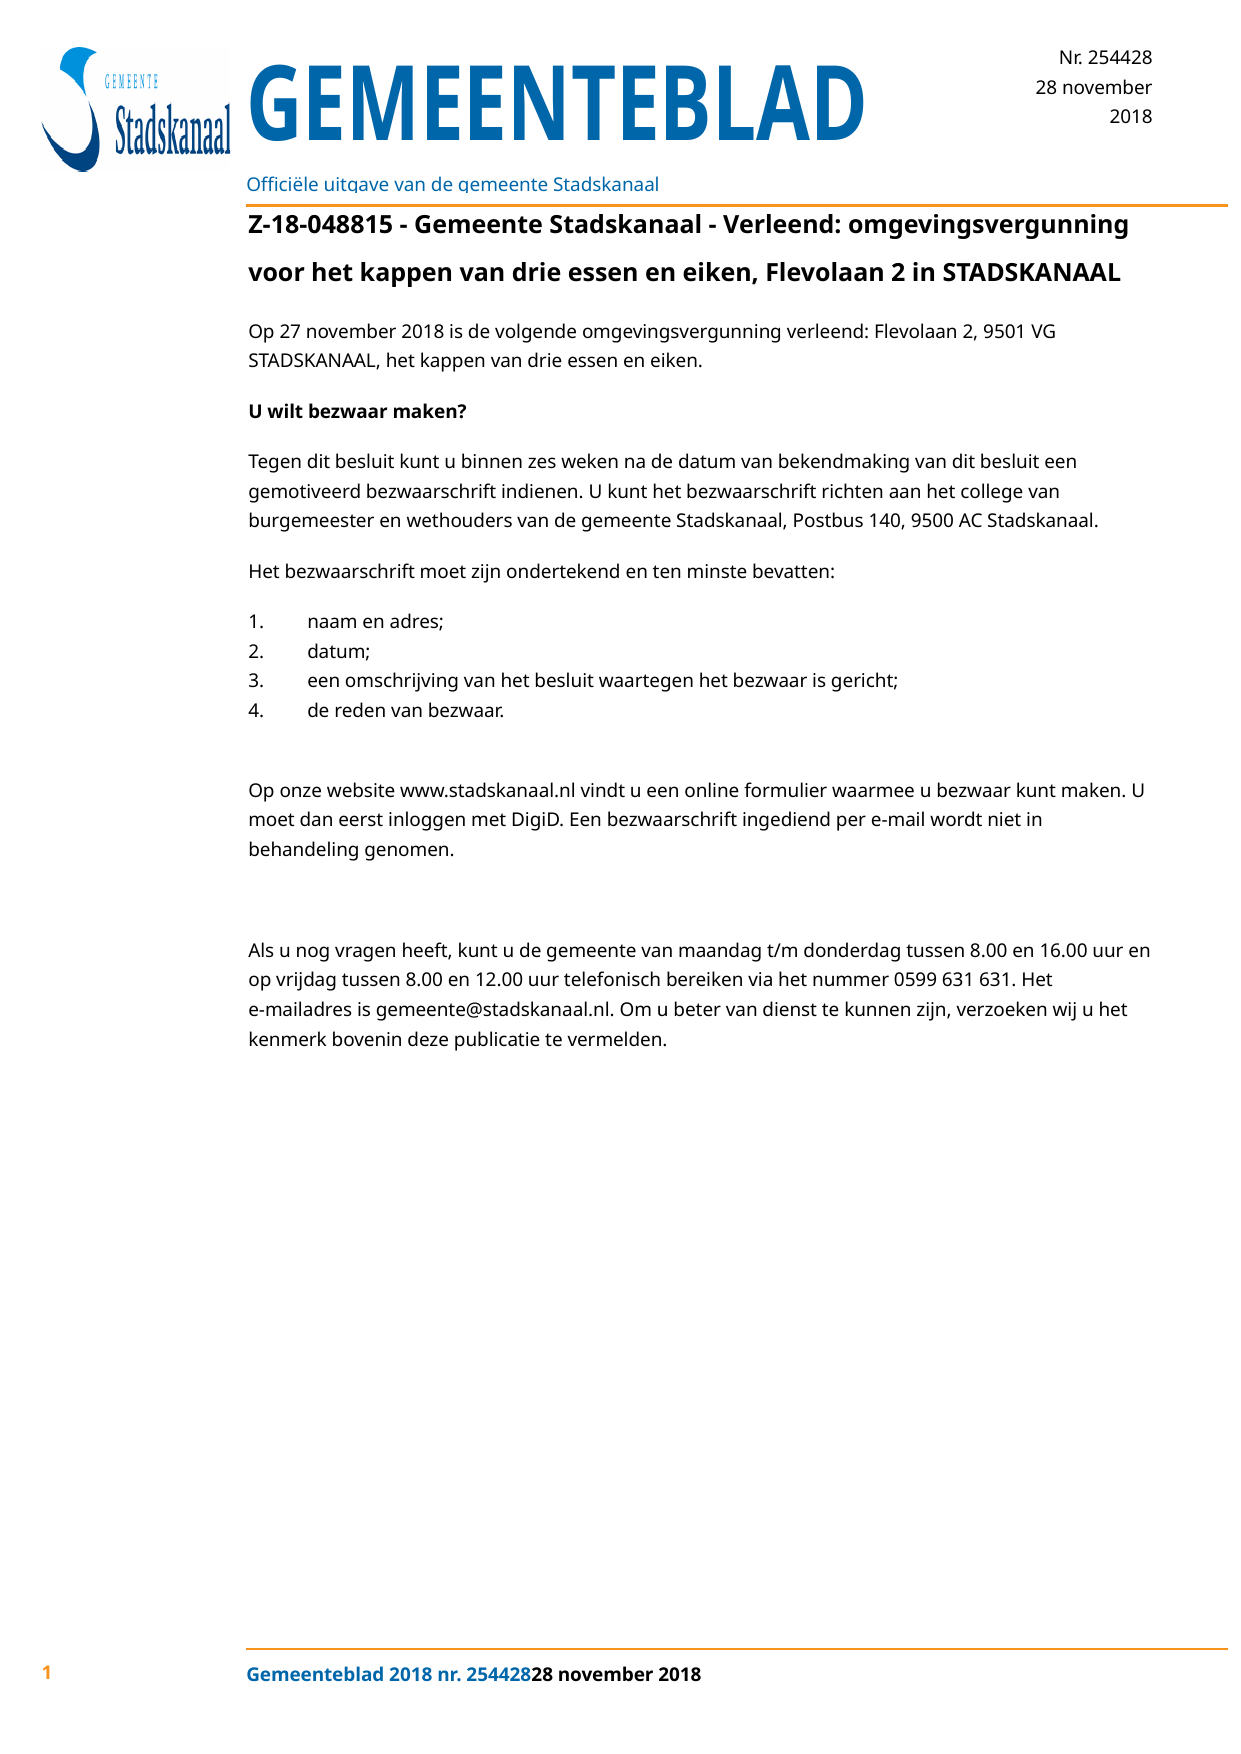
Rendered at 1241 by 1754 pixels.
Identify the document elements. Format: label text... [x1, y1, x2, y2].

text Als u nog vragen heeft, kunt u de gemeente van maandag t/m donderdag tussen 8.00 en 16.00 uur en op vrijdag tussen 8.00 en 12.00 uur telefonisch bereiken via het nummer 0599 631 631. Het e‑mailadres is gemeente@stadskanaal.nl. Om u beter van dienst te kunnen zijn, verzoeken wij u het kenmerk bovenin deze publicatie te vermelden. [248, 937, 1152, 1052]
text Op 27 november 2018 is de volgende omgevingsvergunning verleend: Flevolaan 2, 9501 VG STADSKANAAL, het kappen van drie essen en eiken. [248, 318, 1152, 373]
list datum; [248, 638, 1152, 664]
text Z-18-048815 - Gemeente Stadskanaal - Verleend: omgevingsvergunning voor het kappen van drie essen en eiken, Flevolaan 2 in STADSKANAAL [248, 207, 1152, 288]
list naam en adres; [248, 608, 1152, 634]
picture [41, 47, 231, 172]
text Tegen dit besluit kunt u binnen zes weken na de datum van bekendmaking van dit besluit een gemotiveerd bezwaarschrift indienen. U kunt het bezwaarschrift richten aan het college van burgemeester en wethouders van de gemeente Stadskanaal, Postbus 140, 9500 AC Stadskanaal. [248, 448, 1152, 533]
list een omschrijving van het besluit waartegen het bezwaar is gericht; [248, 667, 1152, 693]
text Het bezwaarschrift moet zijn ondertekend en ten minste bevatten: [248, 558, 1152, 584]
list de reden van bezwaar. [248, 697, 1152, 723]
text U wilt bezwaar maken? [248, 398, 1152, 424]
text Op onze website www.stadskanaal.nl vindt u een online formulier waarmee u bezwaar kunt maken. U moet dan eerst inloggen met DigiD. Een bezwaarschrift ingediend per e-mail wordt niet in behandeling genomen. [248, 777, 1152, 862]
